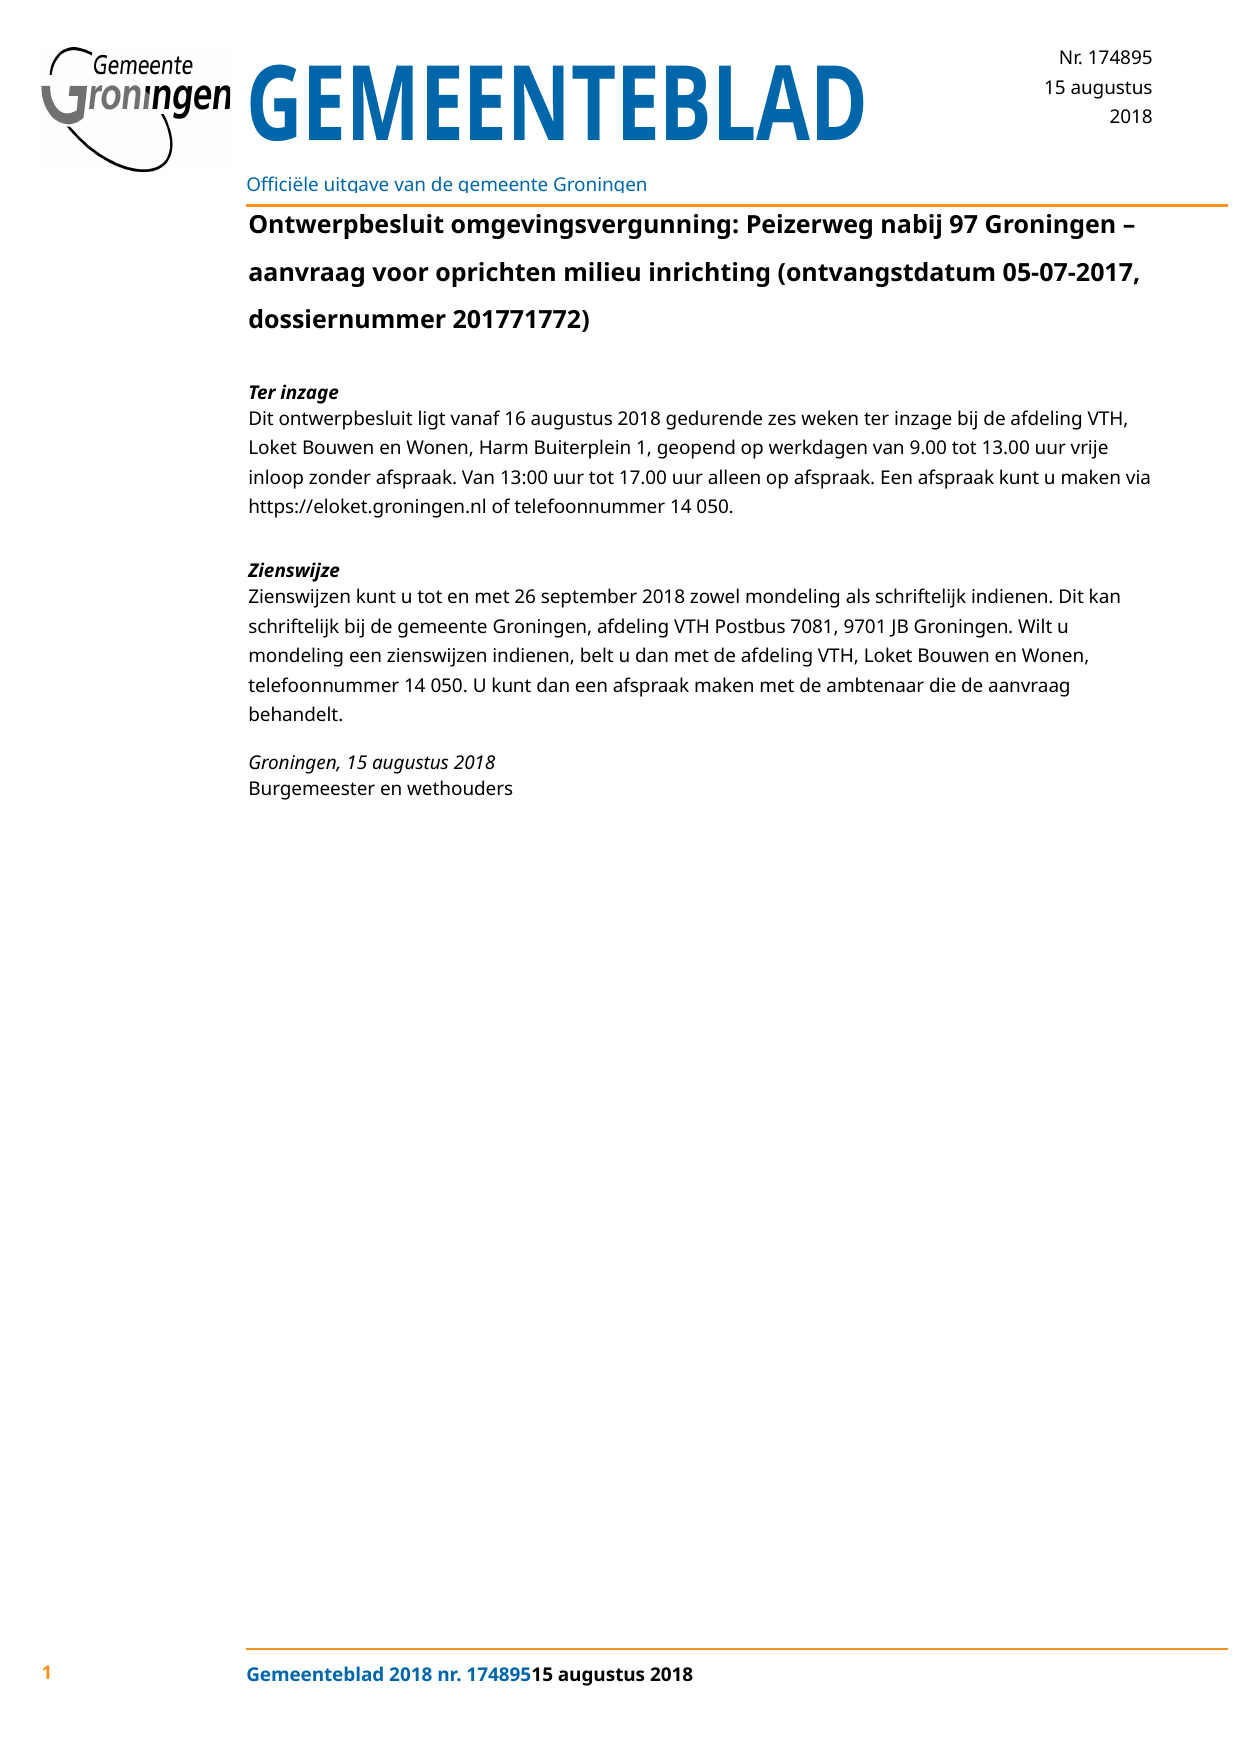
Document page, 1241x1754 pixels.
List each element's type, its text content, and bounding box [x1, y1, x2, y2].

text Groningen, 15 augustus 2018 [248, 749, 1152, 775]
text Dit ontwerpbesluit ligt vanaf 16 augustus 2018 gedurende zes weken ter inzage bij de afdeling VTH, Loket Bouwen en Wonen, Harm Buiterplein 1, geopend op werkdagen van 9.00 tot 13.00 uur vrije inloop zonder afspraak. Van 13:00 uur tot 17.00 uur alleen op afspraak. Een afspraak kunt u maken via https://eloket.groningen.nl of telefoonnummer 14 050. [248, 405, 1152, 519]
text Ter inzage [248, 379, 1152, 405]
text Ontwerpbesluit omgevingsvergunning: Peizerweg nabij 97 Groningen – aanvraag voor oprichten milieu inrichting (ontvangstdatum 05-07-2017, dossiernummer 201771772) [248, 207, 1152, 336]
text Burgemeester en wethouders [248, 775, 1152, 801]
text Zienswijze [248, 557, 1152, 583]
picture [41, 47, 231, 172]
text Zienswijzen kunt u tot en met 26 september 2018 zowel mondeling als schriftelijk indienen. Dit kan schriftelijk bij de gemeente Groningen, afdeling VTH Postbus 7081, 9701 JB Groningen. Wilt u mondeling een zienswijzen indienen, belt u dan met de afdeling VTH, Loket Bouwen en Wonen, telefoonnummer 14 050. U kunt dan een afspraak maken met de ambtenaar die de aanvraag behandelt. [248, 583, 1152, 727]
